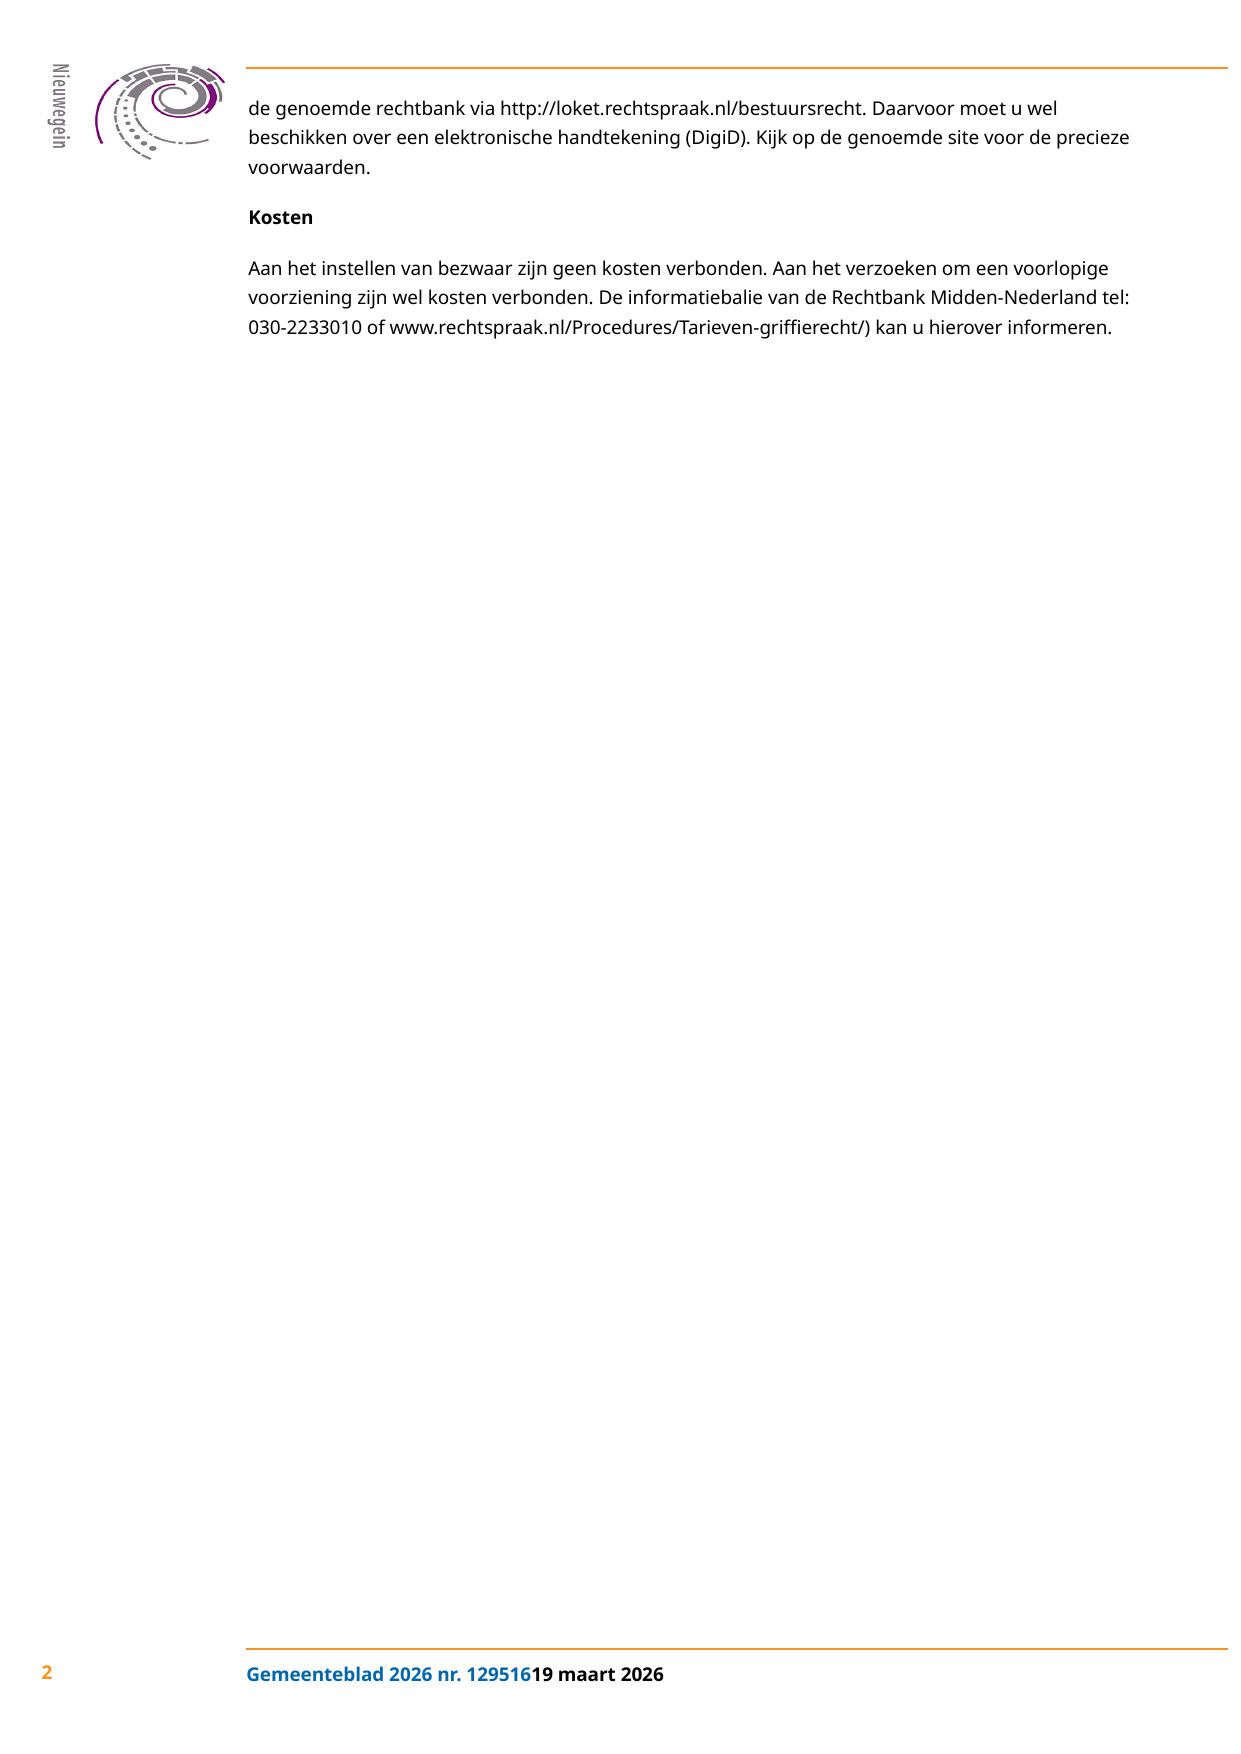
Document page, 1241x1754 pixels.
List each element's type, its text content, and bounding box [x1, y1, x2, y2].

text Kosten [248, 204, 1152, 230]
text de genoemde rechtbank via http://loket.rechtspraak.nl/bestuursrecht. Daarvoor moet u wel beschikken over een elektronische handtekening (DigiD). Kijk op de genoemde site voor de precieze voorwaarden. [248, 95, 1152, 180]
text Aan het instellen van bezwaar zijn geen kosten verbonden. Aan het verzoeken om een voorlopige voorziening zijn wel kosten verbonden. De informatiebalie van de Rechtbank Midden-Nederland tel: 030-2233010 of www.rechtspraak.nl/Procedures/Tarieven-griffierecht/) kan u hierover informeren. [248, 255, 1152, 340]
picture [41, 47, 231, 172]
